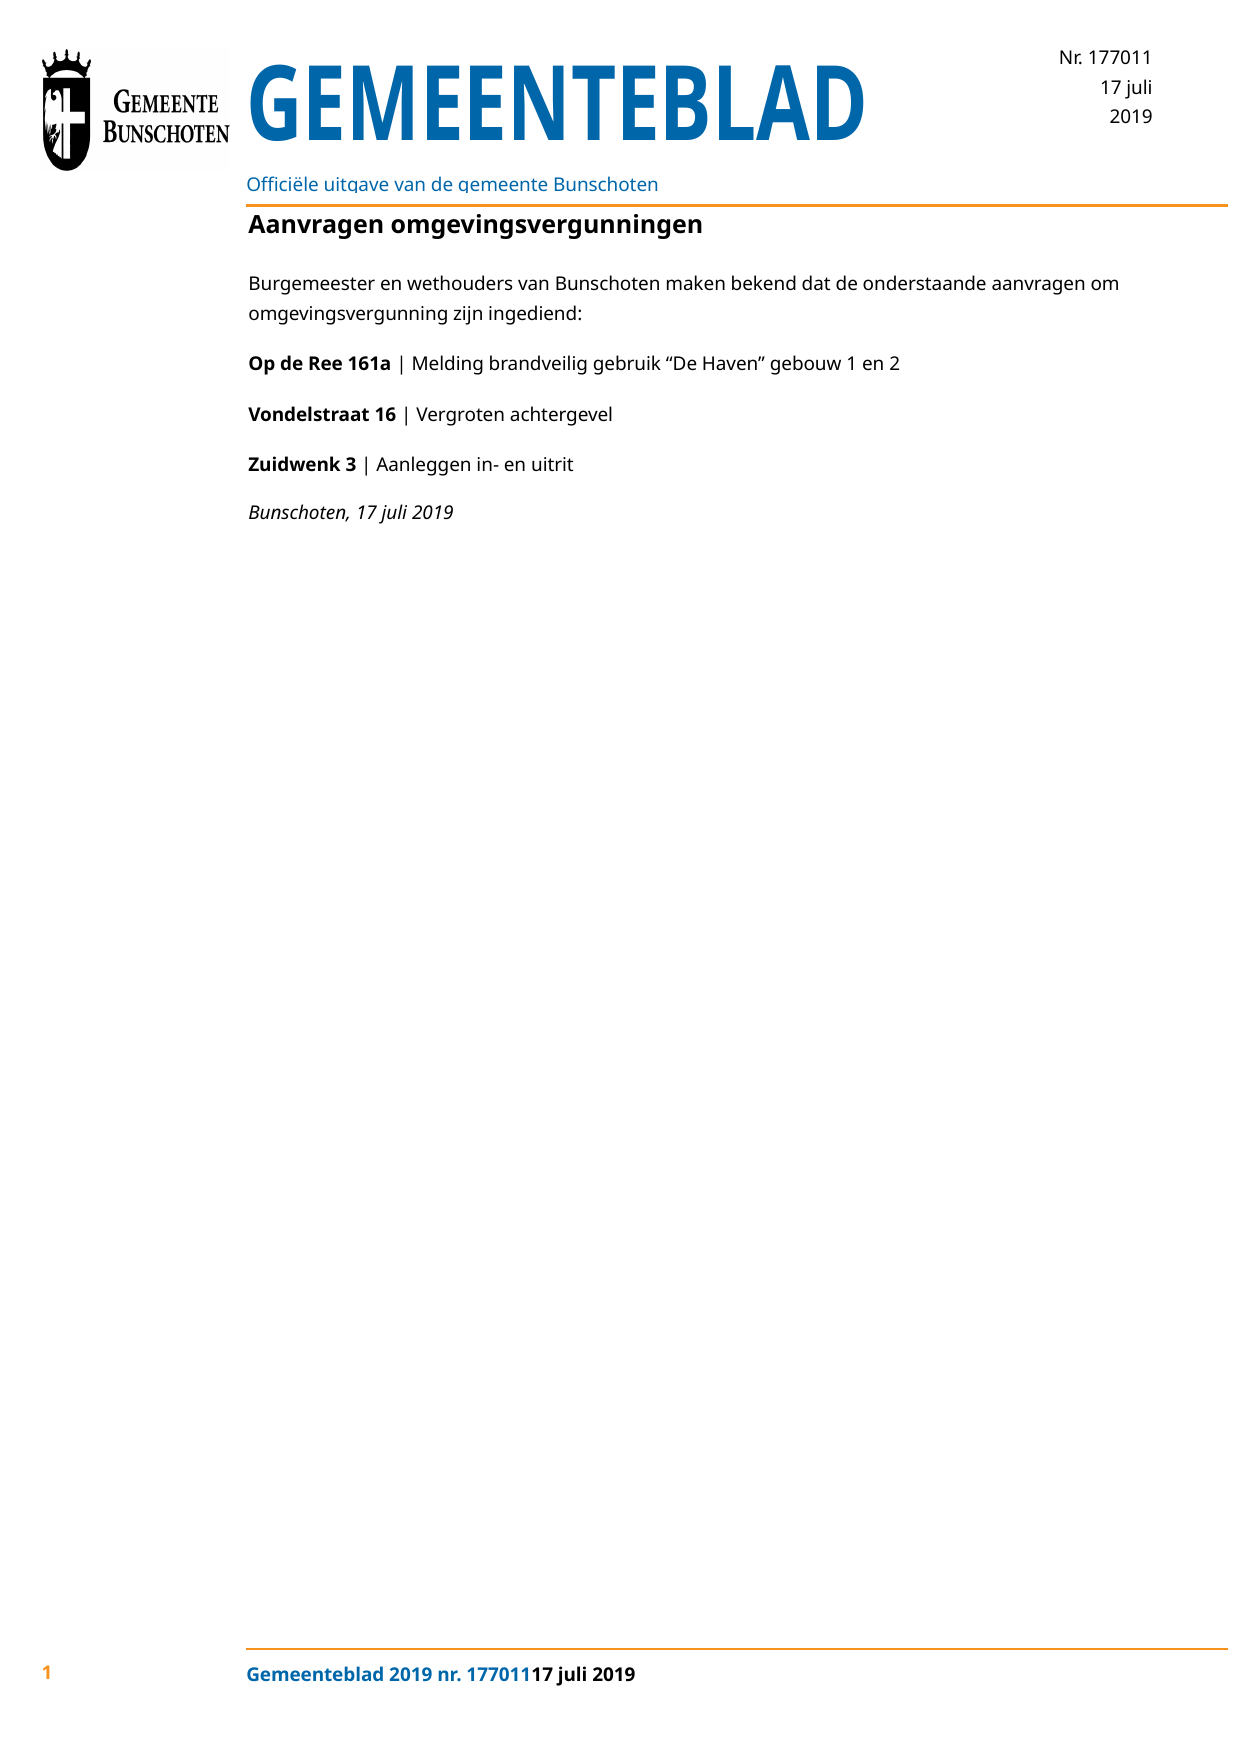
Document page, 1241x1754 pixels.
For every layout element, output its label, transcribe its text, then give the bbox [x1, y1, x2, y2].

text Op de Ree 161a | Melding brandveilig gebruik “De Haven” gebouw 1 en 2 [248, 350, 1152, 376]
picture [41, 47, 231, 172]
text Aanvragen omgevingsvergunningen [248, 207, 1152, 241]
text Zuidwenk 3 | Aanleggen in- en uitrit [248, 451, 1152, 477]
text Bunschoten, 17 juli 2019 [248, 499, 1152, 525]
text Burgemeester en wethouders van Bunschoten maken bekend dat de onderstaande aanvragen om omgevingsvergunning zijn ingediend: [248, 270, 1152, 326]
text Vondelstraat 16 | Vergroten achtergevel [248, 401, 1152, 426]
